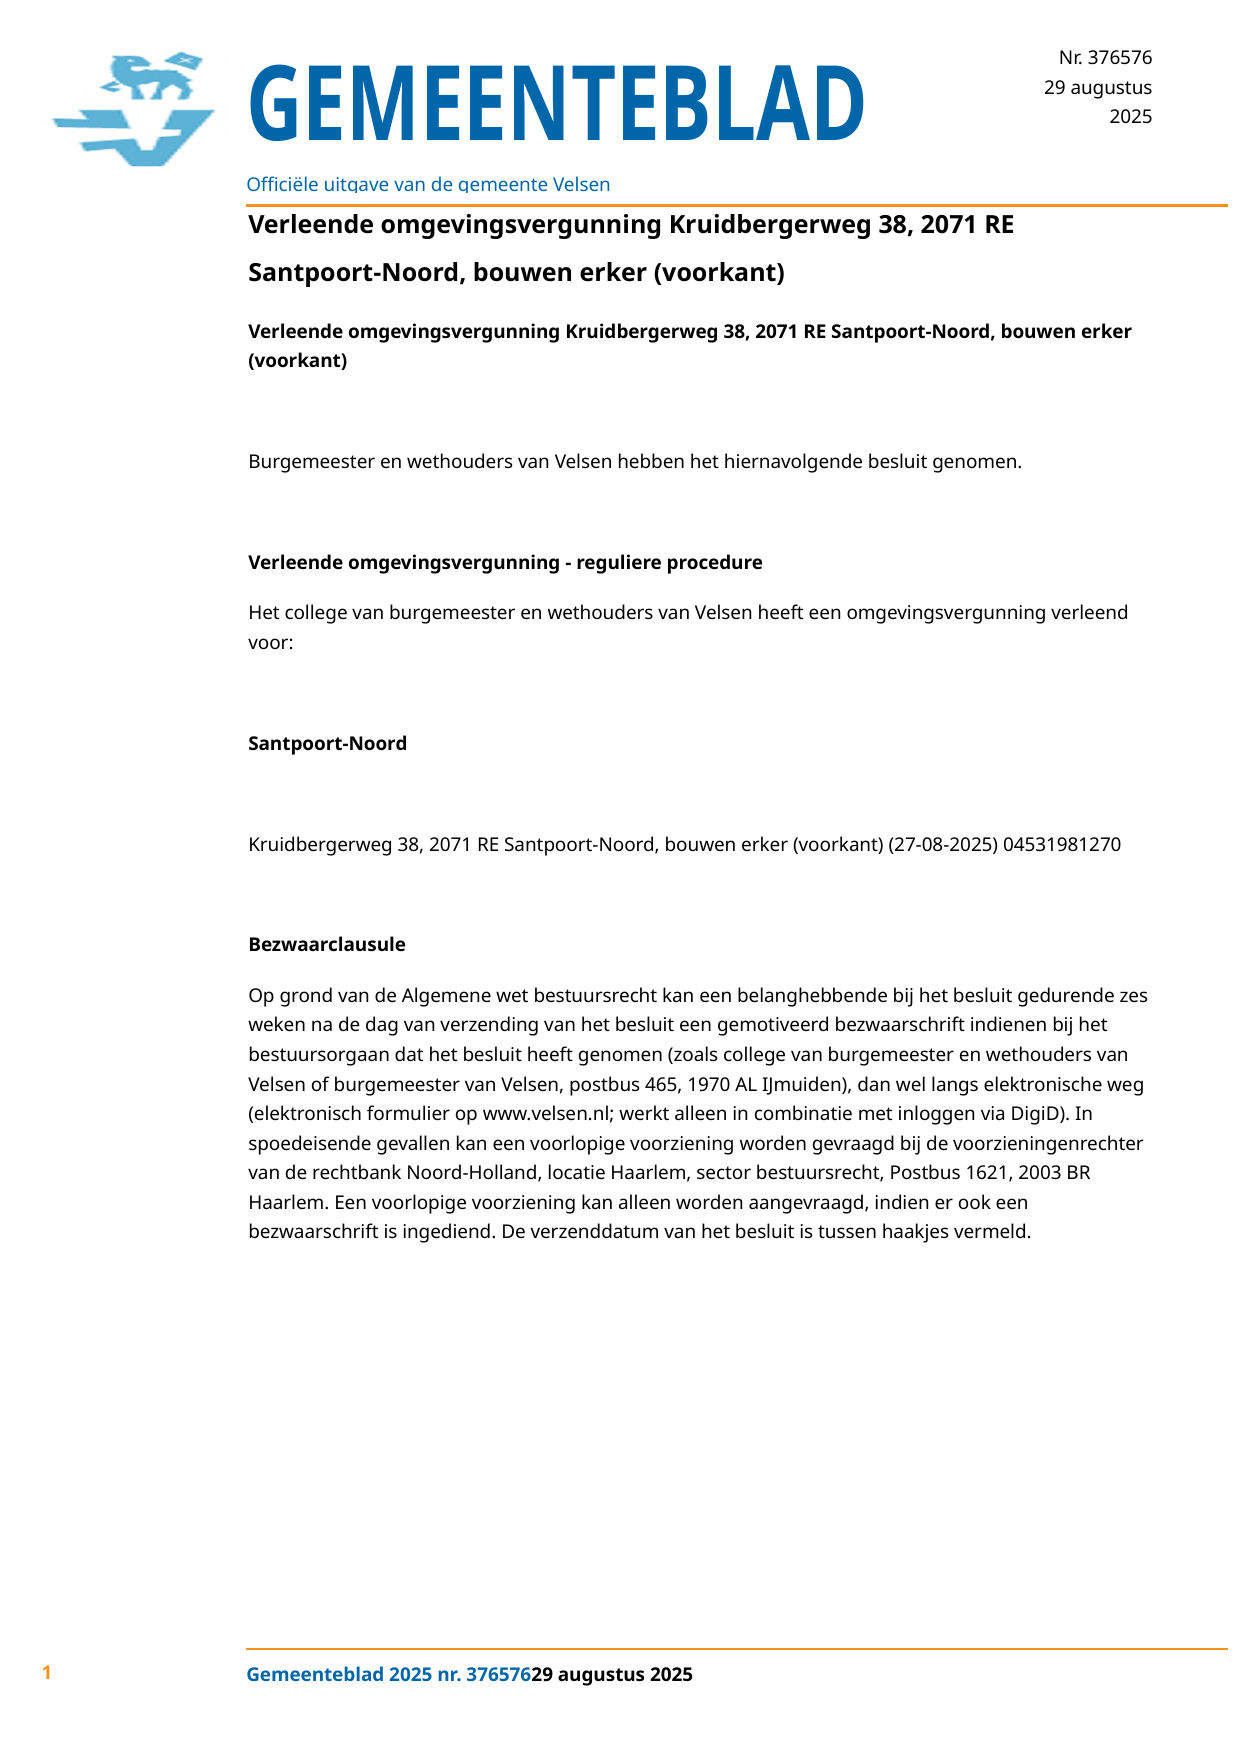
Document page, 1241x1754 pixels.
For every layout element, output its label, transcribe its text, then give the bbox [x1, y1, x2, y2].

text Op grond van de Algemene wet bestuursrecht kan een belanghebbende bij het besluit gedurende zes weken na de dag van verzending van het besluit een gemotiveerd bezwaarschrift indienen bij het bestuursorgaan dat het besluit heeft genomen (zoals college van burgemeester en wethouders van Velsen of burgemeester van Velsen, postbus 465, 1970 AL IJmuiden), dan wel langs elektronische weg (elektronisch formulier op www.velsen.nl; werkt alleen in combinatie met inloggen via DigiD). In spoedeisende gevallen kan een voorlopige voorziening worden gevraagd bij de voorzieningenrechter van de rechtbank Noord-Holland, locatie Haarlem, sector bestuursrecht, Postbus 1621, 2003 BR Haarlem. Een voorlopige voorziening kan alleen worden aangevraagd, indien er ook een bezwaarschrift is ingediend. De verzenddatum van het besluit is tussen haakjes vermeld. [248, 982, 1152, 1244]
text Verleende omgevingsvergunning Kruidbergerweg 38, 2071 RE Santpoort-Noord, bouwen erker (voorkant) [248, 318, 1152, 373]
text Verleende omgevingsvergunning - reguliere procedure [248, 549, 1152, 575]
text Het college van burgemeester en wethouders van Velsen heeft een omgevingsvergunning verleend voor: [248, 599, 1152, 655]
text Kruidbergerweg 38, 2071 RE Santpoort-Noord, bouwen erker (voorkant) (27-08-2025) 04531981270 [248, 831, 1152, 857]
text Santpoort-Noord [248, 730, 1152, 756]
text Verleende omgevingsvergunning Kruidbergerweg 38, 2071 RE Santpoort-Noord, bouwen erker (voorkant) [248, 207, 1152, 288]
text Burgemeester en wethouders van Velsen hebben het hiernavolgende besluit genomen. [248, 448, 1152, 474]
picture [41, 47, 231, 172]
text Bezwaarclausule [248, 932, 1152, 957]
